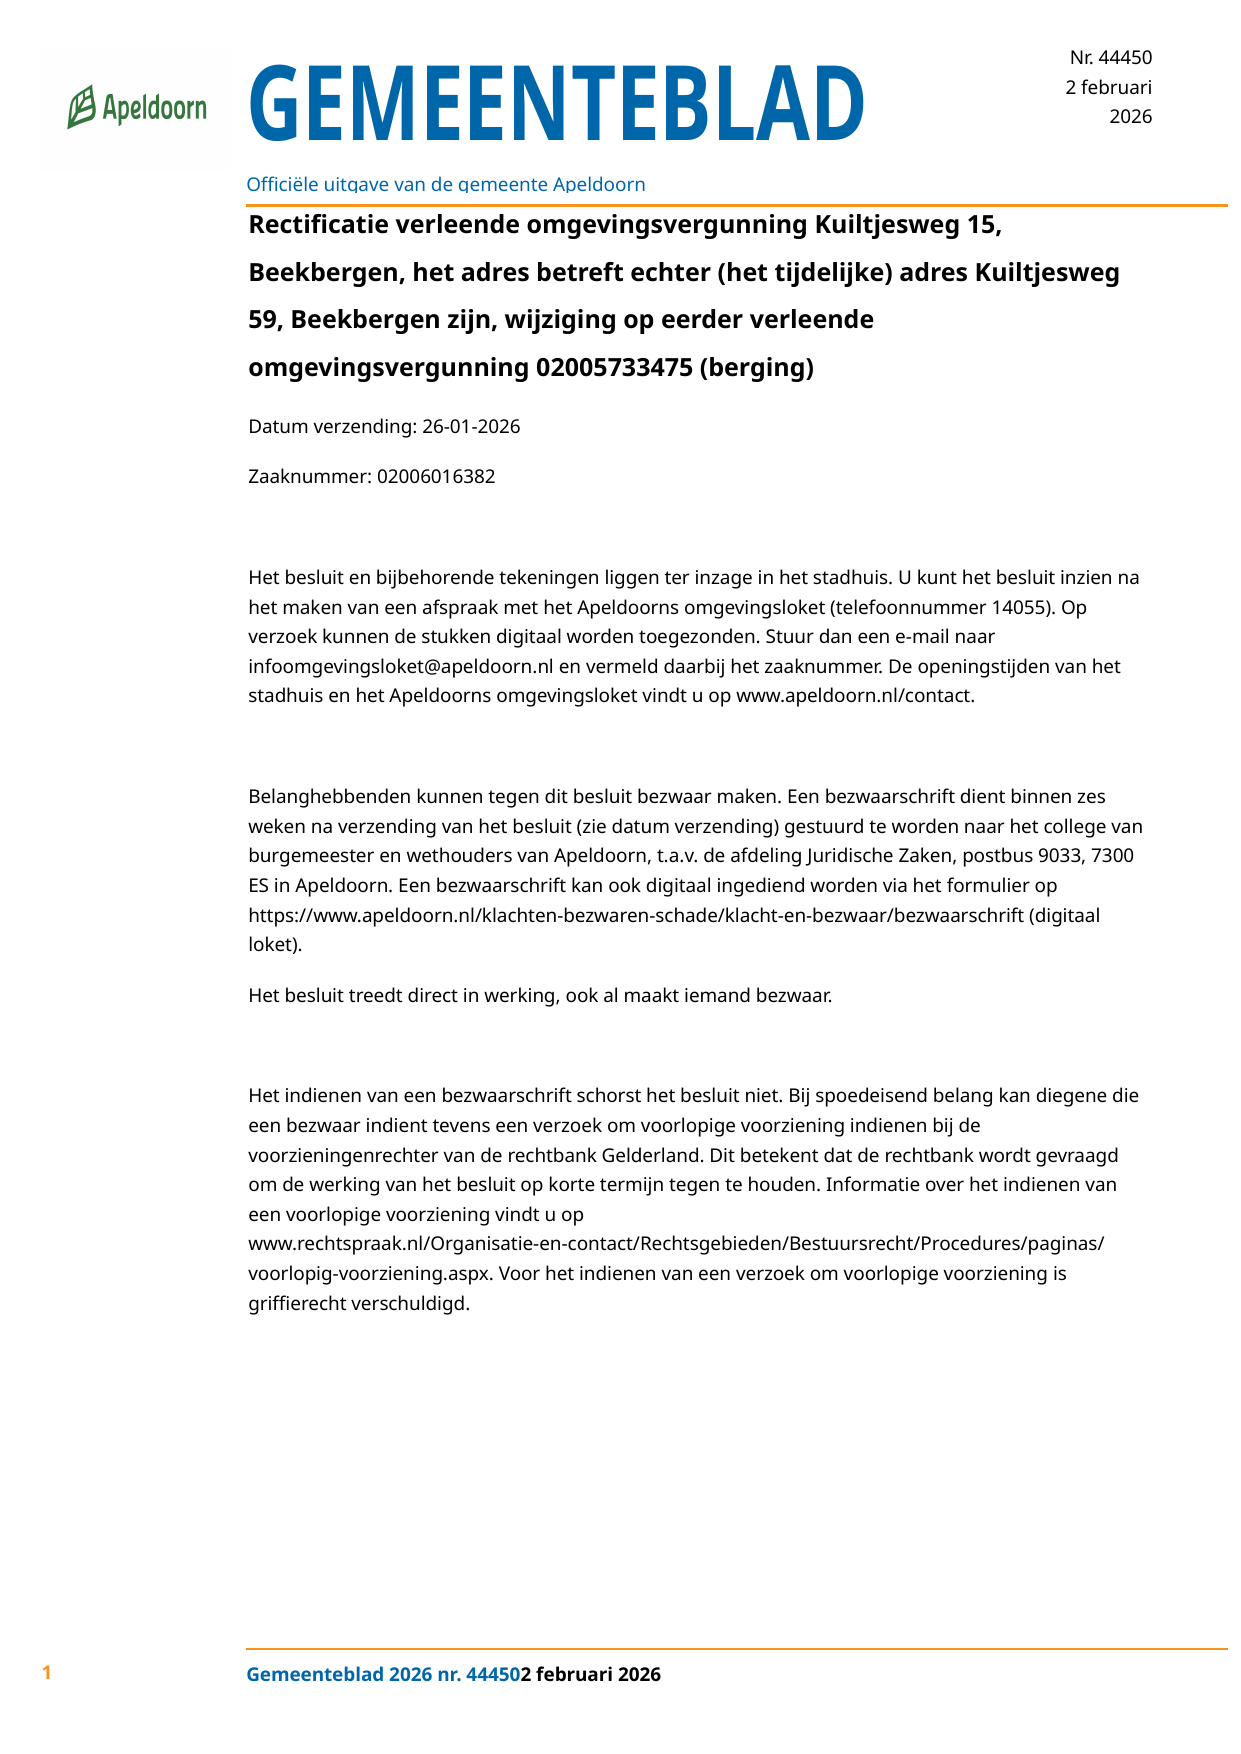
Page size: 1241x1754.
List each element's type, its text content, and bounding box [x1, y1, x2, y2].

text Rectificatie verleende omgevingsvergunning Kuiltjesweg 15, Beekbergen, het adres betreft echter (het tijdelijke) adres Kuiltjesweg 59, Beekbergen zijn, wijziging op eerder verleende omgevingsvergunning 02005733475 (berging) [248, 207, 1152, 384]
text Belanghebbenden kunnen tegen dit besluit bezwaar maken. Een bezwaarschrift dient binnen zes weken na verzending van het besluit (zie datum verzending) gestuurd te worden naar het college van burgemeester en wethouders van Apeldoorn, t.a.v. de afdeling Juridische Zaken, postbus 9033, 7300 ES in Apeldoorn. Een bezwaarschrift kan ook digitaal ingediend worden via het formulier op https://www.apeldoorn.nl/klachten-bezwaren-schade/klacht-en-bezwaar/bezwaarschrift (digitaal loket). [248, 783, 1152, 957]
text Zaaknummer: 02006016382 [248, 463, 1152, 489]
picture [41, 47, 231, 172]
text Het besluit en bijbehorende tekeningen liggen ter inzage in het stadhuis. U kunt het besluit inzien na het maken van een afspraak met het Apeldoorns omgevingsloket (telefoonnummer 14055). Op verzoek kunnen de stukken digitaal worden toegezonden. Stuur dan een e-mail naar infoomgevingsloket@apeldoorn.nl en vermeld daarbij het zaaknummer. De openingstijden van het stadhuis en het Apeldoorns omgevingsloket vindt u op www.apeldoorn.nl/contact. [248, 564, 1152, 708]
text Het indienen van een bezwaarschrift schorst het besluit niet. Bij spoedeisend belang kan diegene die een bezwaar indient tevens een verzoek om voorlopige voorziening indienen bij de voorzieningenrechter van de rechtbank Gelderland. Dit betekent dat de rechtbank wordt gevraagd om de werking van het besluit op korte termijn tegen te houden. Informatie over het indienen van een voorlopige voorziening vindt u op www.rechtspraak.nl/Organisatie-en-contact/Rechtsgebieden/Bestuursrecht/Procedures/paginas/voorlopig-voorziening.aspx. Voor het indienen van een verzoek om voorlopige voorziening is griffierecht verschuldigd. [248, 1083, 1152, 1316]
text Datum verzending: 26-01-2026 [248, 413, 1152, 439]
text Het besluit treedt direct in werking, ook al maakt iemand bezwaar. [248, 982, 1152, 1008]
